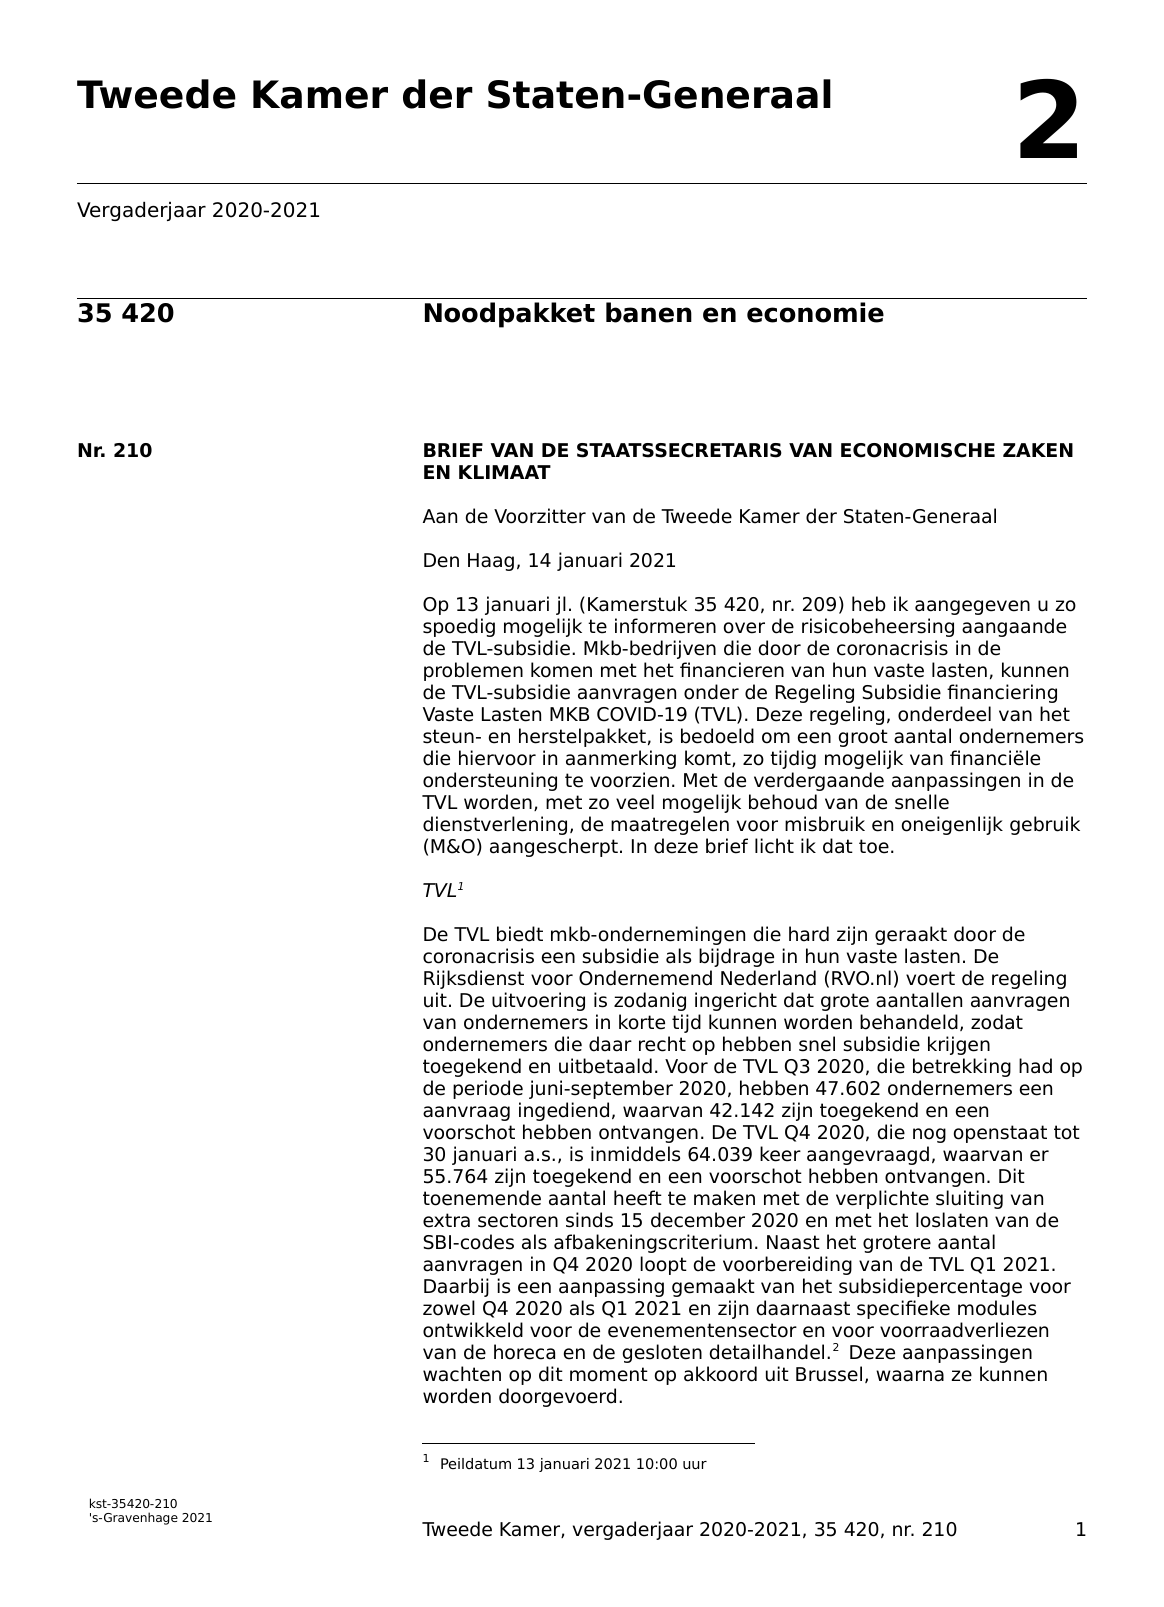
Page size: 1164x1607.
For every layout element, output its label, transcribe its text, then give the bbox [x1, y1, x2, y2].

subtitle Nr. 210 BRIEF VAN DE STAATSSECRETARIS VAN ECONOMISCHE ZAKEN EN KLIMAAT [77, 440, 1087, 484]
table_cell Vergaderjaar 2020-2021 [77, 184, 1087, 298]
subtitle 35 420 Noodpakket banen en economie [77, 299, 1087, 329]
text Den Haag, 14 januari 2021 [422, 550, 1087, 572]
text Op 13 januari jl. (Kamerstuk 35 420, nr. 209) heb ik aangegeven u zo spoedig mogelijk te informeren over de risicobeheersing aangaande de TVL-subsidie. Mkb-bedrijven die door de coronacrisis in de problemen komen met het financieren van hun vaste lasten, kunnen de TVL-subsidie aanvragen onder de Regeling Subsidie financiering Vaste Lasten MKB COVID-19 (TVL). Deze regeling, onderdeel van het steun- en herstelpakket, is bedoeld om een groot aantal ondernemers die hiervoor in aanmerking komt, zo tijdig mogelijk van financiële ondersteuning te voorzien. Met de verdergaande aanpassingen in de TVL worden, met zo veel mogelijk behoud van de snelle dienstverlening, de maatregelen voor misbruik en oneigenlijk gebruik (M&O) aangescherpt. In deze brief licht ik dat toe. [422, 594, 1087, 858]
text Aan de Voorzitter van de Tweede Kamer der Staten-Generaal [422, 506, 1087, 528]
subtitle TVL [422, 880, 1087, 902]
table_header 2 [886, 59, 1087, 183]
text 's-Gravenhage 2021 [88, 1511, 323, 1525]
text Peildatum 13 januari 2021 10:00 uur [422, 1452, 1087, 1474]
text De TVL biedt mkb-ondernemingen die hard zijn geraakt door de coronacrisis een subsidie als bijdrage in hun vaste lasten. De Rijksdienst voor Ondernemend Nederland (RVO.nl) voert de regeling uit. De uitvoering is zodanig ingericht dat grote aantallen aanvragen van ondernemers in korte tijd kunnen worden behandeld, zodat ondernemers die daar recht op hebben snel subsidie krijgen toegekend en uitbetaald. Voor de TVL Q3 2020, die betrekking had op de periode juni-september 2020, hebben 47.602 ondernemers een aanvraag ingediend, waarvan 42.142 zijn toegekend en een voorschot hebben ontvangen. De TVL Q4 2020, die nog openstaat tot 30 januari a.s., is inmiddels 64.039 keer aangevraagd, waarvan er 55.764 zijn toegekend en een voorschot hebben ontvangen. Dit toenemende aantal heeft te maken met de verplichte sluiting van extra sectoren sinds 15 december 2020 en met het loslaten van de SBI-codes als afbakeningscriterium. Naast het grotere aantal aanvragen in Q4 2020 loopt de voorbereiding van de TVL Q1 2021. Daarbij is een aanpassing gemaakt van het subsidiepercentage voor zowel Q4 2020 als Q1 2021 en zijn daarnaast specifieke modules ontwikkeld voor de evenementensector en voor voorraadverliezen van de horeca en de gesloten detailhandel. Deze aanpassingen wachten op dit moment op akkoord uit Brussel, waarna ze kunnen worden doorgevoerd. [422, 924, 1087, 1408]
table_header Tweede Kamer der Staten-Generaal [77, 59, 886, 183]
text kst-35420-210 [88, 1497, 323, 1511]
